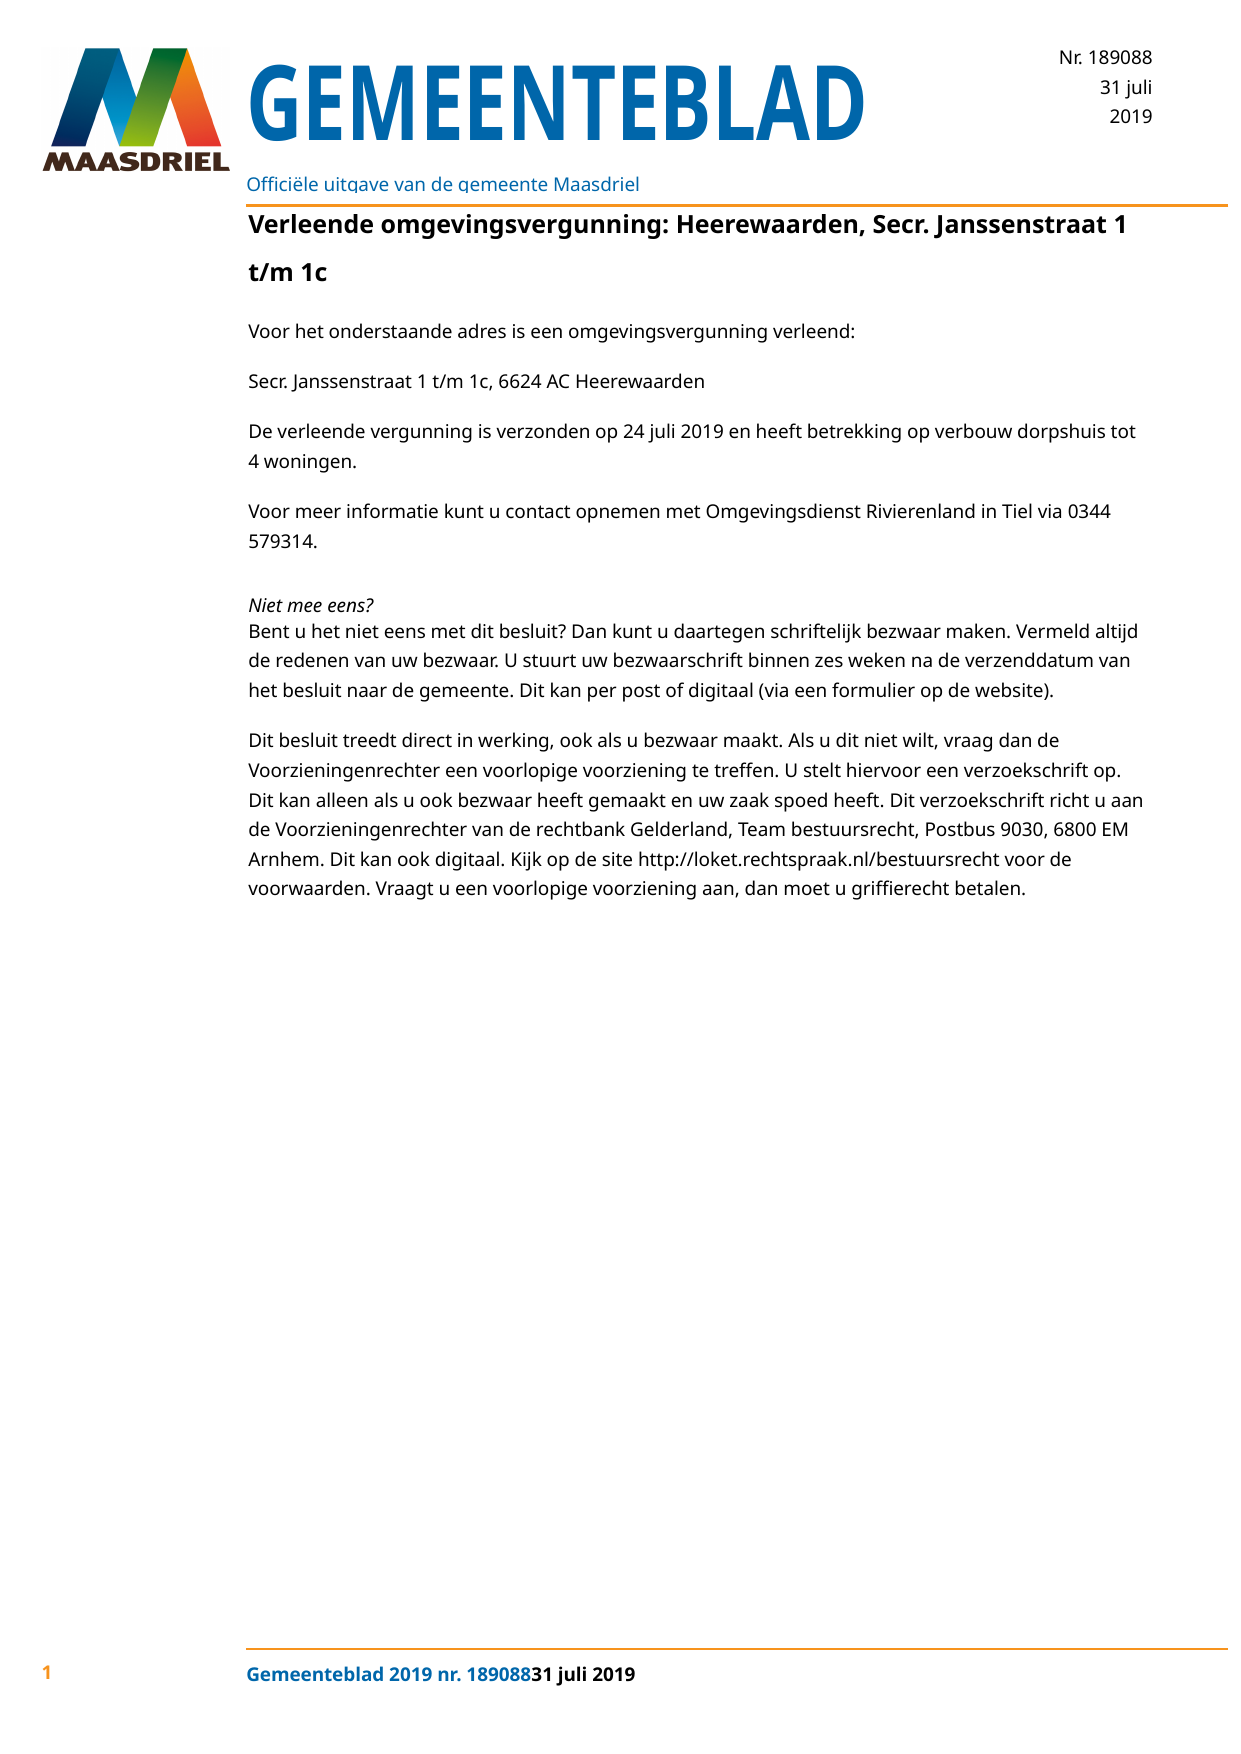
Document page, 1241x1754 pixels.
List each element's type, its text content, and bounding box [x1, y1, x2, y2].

text Verleende omgevingsvergunning: Heerewaarden, Secr. Janssenstraat 1 t/m 1c [248, 207, 1152, 288]
picture [41, 47, 231, 172]
text Dit besluit treedt direct in werking, ook als u bezwaar maakt. Als u dit niet wilt, vraag dan de Voorzieningenrechter een voorlopige voorziening te treffen. U stelt hiervoor een verzoekschrift op. Dit kan alleen als u ook bezwaar heeft gemaakt en uw zaak spoed heeft. Dit verzoekschrift richt u aan de Voorzieningenrechter van de rechtbank Gelderland, Team bestuursrecht, Postbus 9030, 6800 EM Arnhem. Dit kan ook digitaal. Kijk op de site http://loket.rechtspraak.nl/bestuursrecht voor de voorwaarden. Vraagt u een voorlopige voorziening aan, dan moet u griffierecht betalen. [248, 728, 1152, 901]
text Secr. Janssenstraat 1 t/m 1c, 6624 AC Heerewaarden [248, 368, 1152, 394]
text Niet mee eens? [248, 592, 1152, 618]
text Voor het onderstaande adres is een omgevingsvergunning verleend: [248, 318, 1152, 344]
text Bent u het niet eens met dit besluit? Dan kunt u daartegen schriftelijk bezwaar maken. Vermeld altijd de redenen van uw bezwaar. U stuurt uw bezwaarschrift binnen zes weken na de verzenddatum van het besluit naar de gemeente. Dit kan per post of digitaal (via een formulier op de website). [248, 618, 1152, 703]
text De verleende vergunning is verzonden op 24 juli 2019 en heeft betrekking op verbouw dorpshuis tot 4 woningen. [248, 419, 1152, 474]
text Voor meer informatie kunt u contact opnemen met Omgevingsdienst Rivierenland in Tiel via 0344 579314. [248, 499, 1152, 554]
